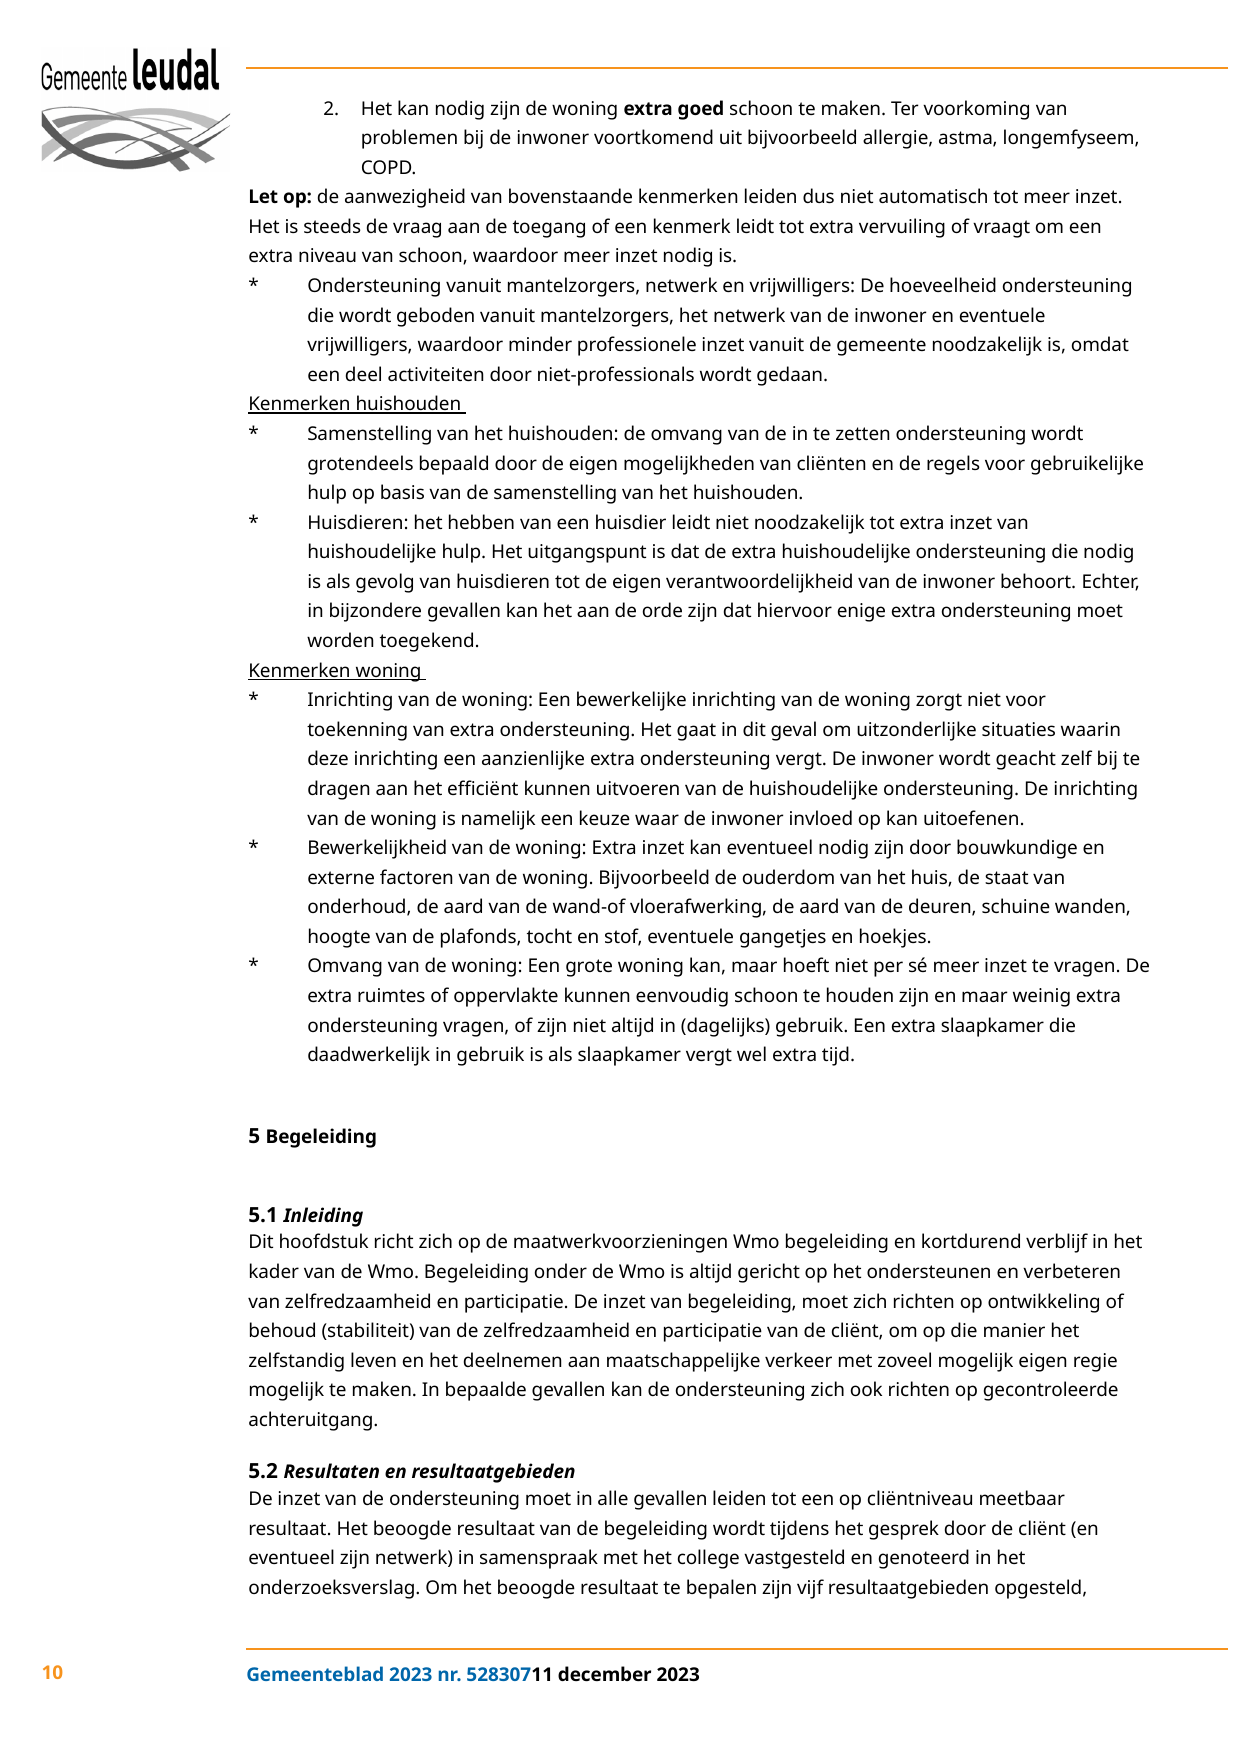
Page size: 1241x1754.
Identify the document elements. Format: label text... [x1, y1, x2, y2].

list Omvang van de woning: Een grote woning kan, maar hoeft niet per sé meer inzet te vragen. De extra ruimtes of oppervlakte kunnen eenvoudig schoon te houden zijn en maar weinig extra ondersteuning vragen, of zijn niet altijd in (dagelijks) gebruik. Een extra slaapkamer die daadwerkelijk in gebruik is als slaapkamer vergt wel extra tijd. [248, 953, 1152, 1067]
list Ondersteuning vanuit mantelzorgers, netwerk en vrijwilligers: De hoeveelheid ondersteuning die wordt geboden vanuit mantelzorgers, het netwerk van de inwoner en eventuele vrijwilligers, waardoor minder professionele inzet vanuit de gemeente noodzakelijk is, omdat een deel activiteiten door niet-professionals wordt gedaan. [248, 272, 1152, 387]
text 5 Begeleiding [248, 1121, 1152, 1150]
list Samenstelling van het huishouden: de omvang van de in te zetten ondersteuning wordt grotendeels bepaald door de eigen mogelijkheden van cliënten en de regels voor gebruikelijke hulp op basis van de samenstelling van het huishouden. [248, 420, 1152, 505]
list Huisdieren: het hebben van een huisdier leidt niet noodzakelijk tot extra inzet van huishoudelijke hulp. Het uitgangspunt is dat de extra huishoudelijke ondersteuning die nodig is als gevolg van huisdieren tot de eigen verantwoordelijkheid van de inwoner behoort. Echter, in bijzondere gevallen kan het aan de orde zijn dat hiervoor enige extra ondersteuning moet worden toegekend. [248, 509, 1152, 653]
list Het kan nodig zijn de woning extra goed schoon te maken. Ter voorkoming van problemen bij de inwoner voortkomend uit bijvoorbeeld allergie, astma, longemfyseem, COPD. [323, 95, 1152, 180]
text Kenmerken huishouden [248, 391, 1152, 416]
text Let op: de aanwezigheid van bovenstaande kenmerken leiden dus niet automatisch tot meer inzet. Het is steeds de vraag aan de toegang of een kenmerk leidt tot extra vervuiling of vraagt om een extra niveau van schoon, waardoor meer inzet nodig is. [248, 183, 1152, 268]
text Kenmerken woning [248, 657, 1152, 683]
text 5.2 Resultaten en resultaatgebieden [248, 1457, 1152, 1485]
text Dit hoofdstuk richt zich op de maatwerkvoorzieningen Wmo begeleiding en kortdurend verblijf in het kader van de Wmo. Begeleiding onder de Wmo is altijd gericht op het ondersteunen en verbeteren van zelfredzaamheid en participatie. De inzet van begeleiding, moet zich richten op ontwikkeling of behoud (stabiliteit) van de zelfredzaamheid en participatie van de cliënt, om op die manier het zelfstandig leven en het deelnemen aan maatschappelijke verkeer met zoveel mogelijk eigen regie mogelijk te maken. In bepaalde gevallen kan de ondersteuning zich ook richten op gecontroleerde achteruitgang. [248, 1229, 1152, 1432]
text De inzet van de ondersteuning moet in alle gevallen leiden tot een op cliëntniveau meetbaar resultaat. Het beoogde resultaat van de begeleiding wordt tijdens het gesprek door de cliënt (en eventueel zijn netwerk) in samenspraak met het college vastgesteld en genoteerd in het onderzoeksverslag. Om het beoogde resultaat te bepalen zijn vijf resultaatgebieden opgesteld, [248, 1485, 1152, 1599]
text 5.1 Inleiding [248, 1200, 1152, 1229]
picture [41, 47, 231, 172]
list Inrichting van de woning: Een bewerkelijke inrichting van de woning zorgt niet voor toekenning van extra ondersteuning. Het gaat in dit geval om uitzonderlijke situaties waarin deze inrichting een aanzienlijke extra ondersteuning vergt. De inwoner wordt geacht zelf bij te dragen aan het efficiënt kunnen uitvoeren van de huishoudelijke ondersteuning. De inrichting van de woning is namelijk een keuze waar de inwoner invloed op kan uitoefenen. [248, 686, 1152, 831]
list Bewerkelijkheid van de woning: Extra inzet kan eventueel nodig zijn door bouwkundige en externe factoren van de woning. Bijvoorbeeld de ouderdom van het huis, de staat van onderhoud, de aard van de wand-of vloerafwerking, de aard van de deuren, schuine wanden, hoogte van de plafonds, tocht en stof, eventuele gangetjes en hoekjes. [248, 834, 1152, 949]
